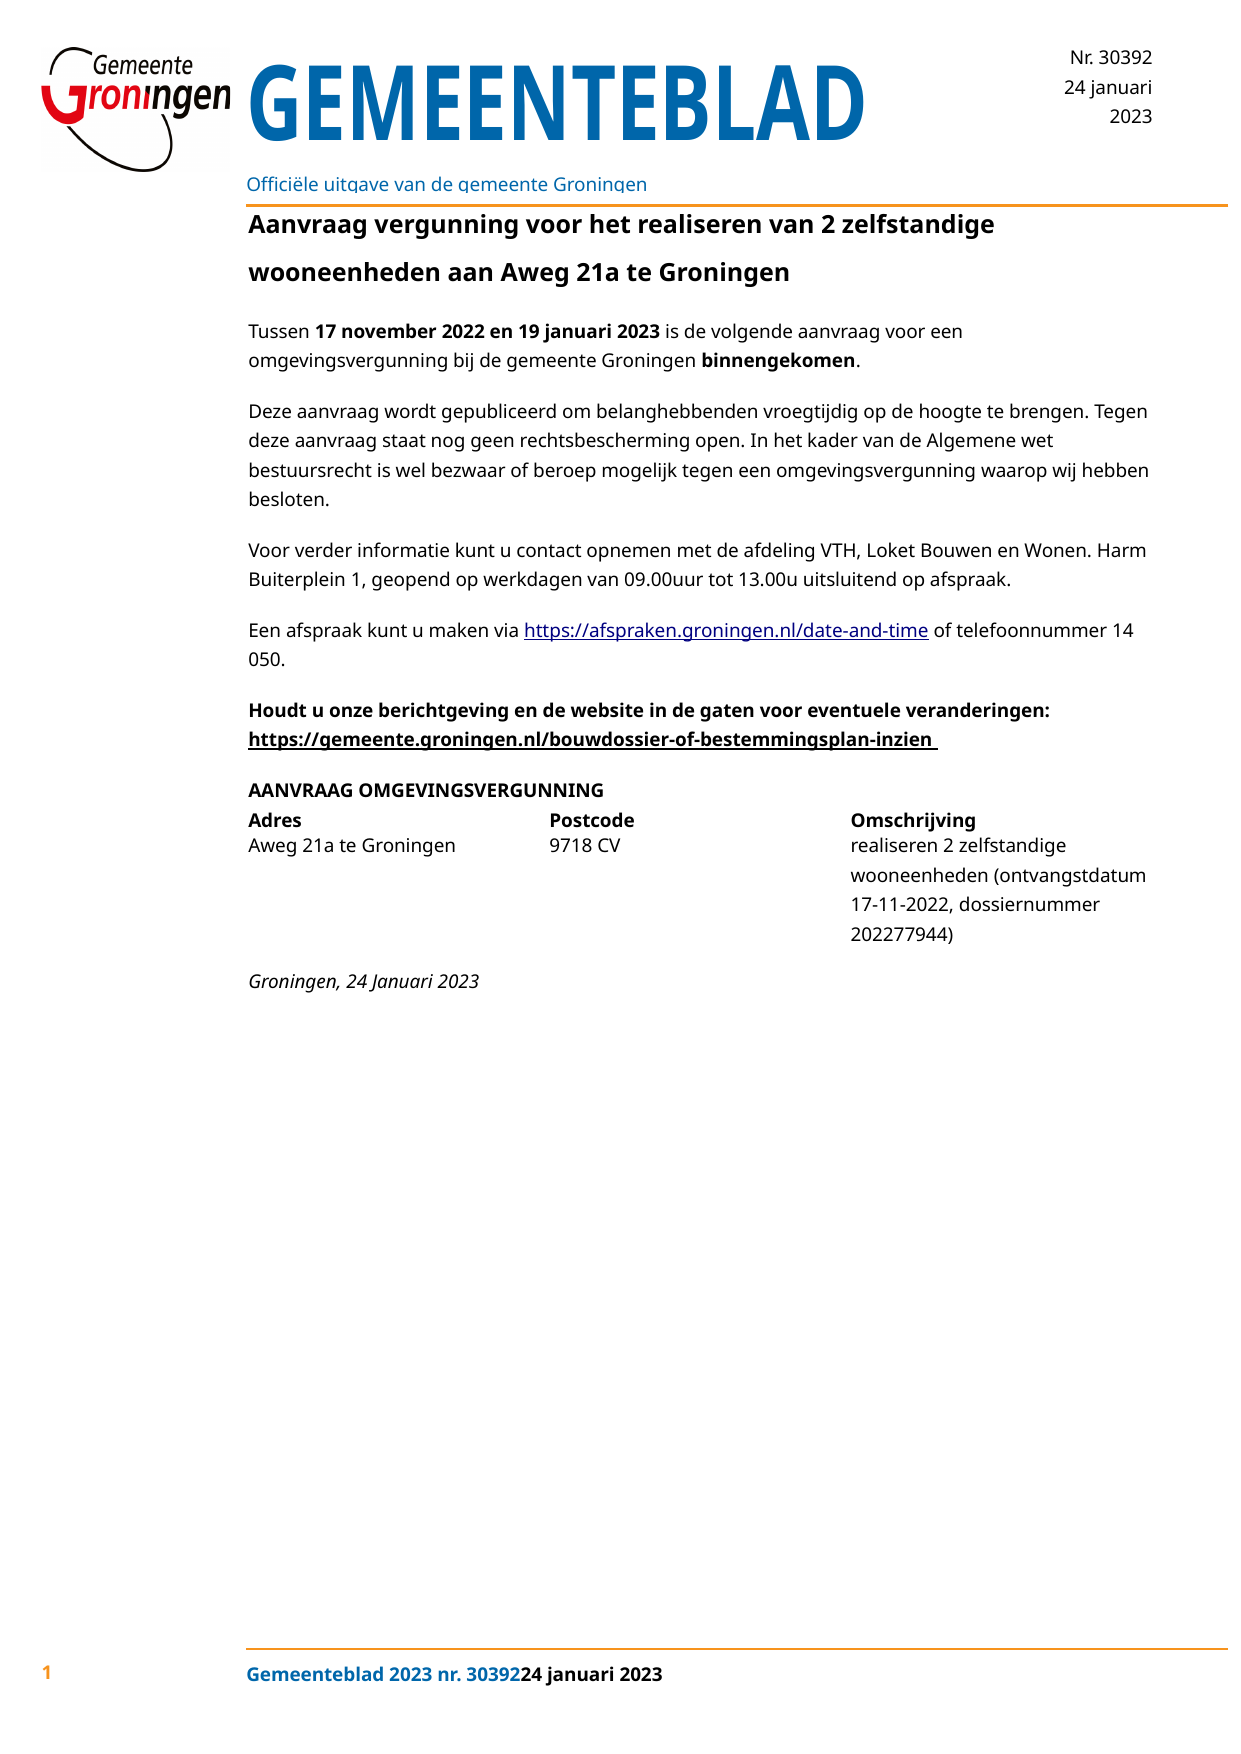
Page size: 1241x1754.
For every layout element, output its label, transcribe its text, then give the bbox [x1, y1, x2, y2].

text Groningen, 24 Januari 2023 [248, 968, 1152, 994]
picture [41, 47, 231, 172]
text AANVRAAG OMGEVINGSVERGUNNING [248, 777, 1152, 803]
text Aanvraag vergunning voor het realiseren van 2 zelfstandige wooneenheden aan Aweg 21a te Groningen [248, 207, 1152, 288]
text Tussen 17 november 2022 en 19 januari 2023 is de volgende aanvraag voor een omgevingsvergunning bij de gemeente Groningen binnengekomen. [248, 318, 1152, 373]
text Voor verder informatie kunt u contact opnemen met de afdeling VTH, Loket Bouwen en Wonen. Harm Buiterplein 1, geopend op werkdagen van 09.00uur tot 13.00u uitsluitend op afspraak. [248, 537, 1152, 592]
table_cell Aweg 21a te Groningen [248, 833, 549, 947]
text Houdt u onze berichtgeving en de website in de gaten voor eventuele veranderingen: https://gemeente.groningen.nl/bouwdossier-of-bestemmingsplan-inzien [248, 697, 1152, 752]
table_header Postcode [549, 807, 850, 832]
table_cell realiseren 2 zelfstandige wooneenheden (ontvangstdatum 17-11-2022, dossiernummer 202277944) [850, 833, 1152, 947]
text Een afspraak kunt u maken via https://afspraken.groningen.nl/date-and-time of telefoonnummer 14 050. [248, 617, 1152, 672]
table_header Adres [248, 807, 549, 832]
text Deze aanvraag wordt gepubliceerd om belanghebbenden vroegtijdig op de hoogte te brengen. Tegen deze aanvraag staat nog geen rechtsbescherming open. In het kader van de Algemene wet bestuursrecht is wel bezwaar of beroep mogelijk tegen een omgevingsvergunning waarop wij hebben besloten. [248, 398, 1152, 512]
table_cell 9718 CV [549, 833, 850, 947]
table_header Omschrijving [850, 807, 1152, 832]
